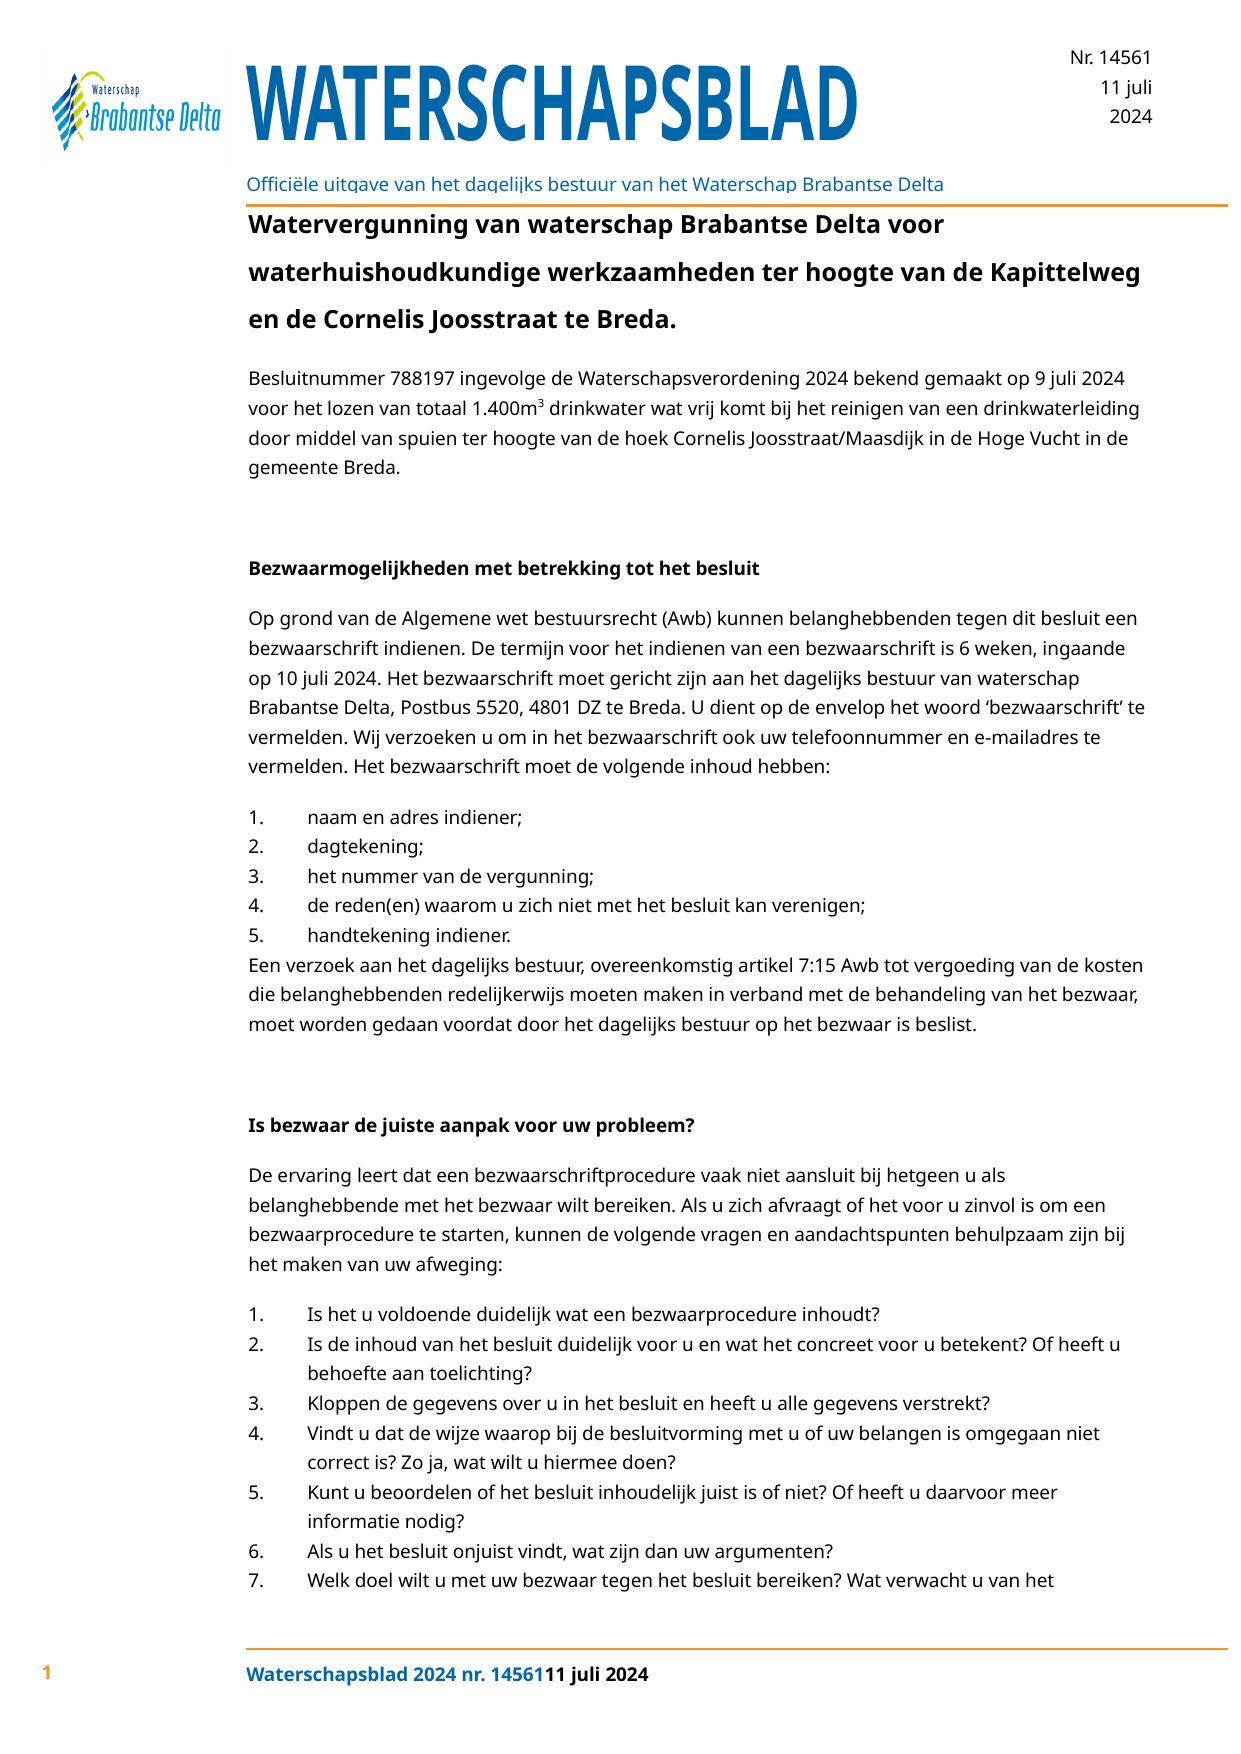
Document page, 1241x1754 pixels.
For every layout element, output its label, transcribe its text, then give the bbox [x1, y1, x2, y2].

list Vindt u dat de wijze waarop bij de besluitvorming met u of uw belangen is omgegaan niet correct is? Zo ja, wat wilt u hiermee doen? [248, 1420, 1152, 1475]
list Kloppen de gegevens over u in het besluit en heeft u alle gegevens verstrekt? [248, 1390, 1152, 1416]
text De ervaring leert dat een bezwaarschriftprocedure vaak niet aansluit bij hetgeen u als belanghebbende met het bezwaar wilt bereiken. Als u zich afvraagt of het voor u zinvol is om een bezwaarprocedure te starten, kunnen de volgende vragen en aandachtspunten behulpzaam zijn bij het maken van uw afweging: [248, 1162, 1152, 1277]
text Op grond van de Algemene wet bestuursrecht (Awb) kunnen belanghebbenden tegen dit besluit een bezwaarschrift indienen. De termijn voor het indienen van een bezwaarschrift is 6 weken, ingaande op 10 juli 2024. Het bezwaarschrift moet gericht zijn aan het dagelijks bestuur van waterschap Brabantse Delta, Postbus 5520, 4801 DZ te Breda. U dient op de envelop het woord ‘bezwaarschrift’ te vermelden. Wij verzoeken u om in het bezwaarschrift ook uw telefoonnummer en e‑mailadres te vermelden. Het bezwaarschrift moet de volgende inhoud hebben: [248, 606, 1152, 779]
list Als u het besluit onjuist vindt, wat zijn dan uw argumenten? [248, 1538, 1152, 1564]
text Bezwaarmogelijkheden met betrekking tot het besluit [248, 555, 1152, 581]
list Is de inhoud van het besluit duidelijk voor u en wat het concreet voor u betekent? Of heeft u behoefte aan toelichting? [248, 1331, 1152, 1386]
list de reden(en) waarom u zich niet met het besluit kan verenigen; [248, 893, 1152, 918]
text Besluitnummer 788197 ingevolge de Waterschapsverordening 2024 bekend gemaakt op 9 juli 2024 voor het lozen van totaal 1.400m3 drinkwater wat vrij komt bij het reinigen van een drinkwaterleiding door middel van spuien ter hoogte van de hoek Cornelis Joosstraat/Maasdijk in de Hoge Vucht in de gemeente Breda. [248, 366, 1152, 480]
text Een verzoek aan het dagelijks bestuur, overeenkomstig artikel 7:15 Awb tot vergoeding van de kosten die belanghebbenden redelijkerwijs moeten maken in verband met de behandeling van het bezwaar, moet worden gedaan voordat door het dagelijks bestuur op het bezwaar is beslist. [248, 952, 1152, 1037]
list dagtekening; [248, 833, 1152, 859]
list naam en adres indiener; [248, 804, 1152, 829]
text Watervergunning van waterschap Brabantse Delta voor waterhuishoudkundige werkzaamheden ter hoogte van de Kapittelweg en de Cornelis Joosstraat te Breda. [248, 207, 1152, 336]
text Is bezwaar de juiste aanpak voor uw probleem? [248, 1112, 1152, 1137]
list Kunt u beoordelen of het besluit inhoudelijk juist is of niet? Of heeft u daarvoor meer informatie nodig? [248, 1479, 1152, 1534]
picture [41, 47, 231, 172]
list Welk doel wilt u met uw bezwaar tegen het besluit bereiken? Wat verwacht u van het [248, 1568, 1152, 1593]
list handtekening indiener. [248, 922, 1152, 948]
list Is het u voldoende duidelijk wat een bezwaarprocedure inhoudt? [248, 1301, 1152, 1327]
list het nummer van de vergunning; [248, 863, 1152, 889]
